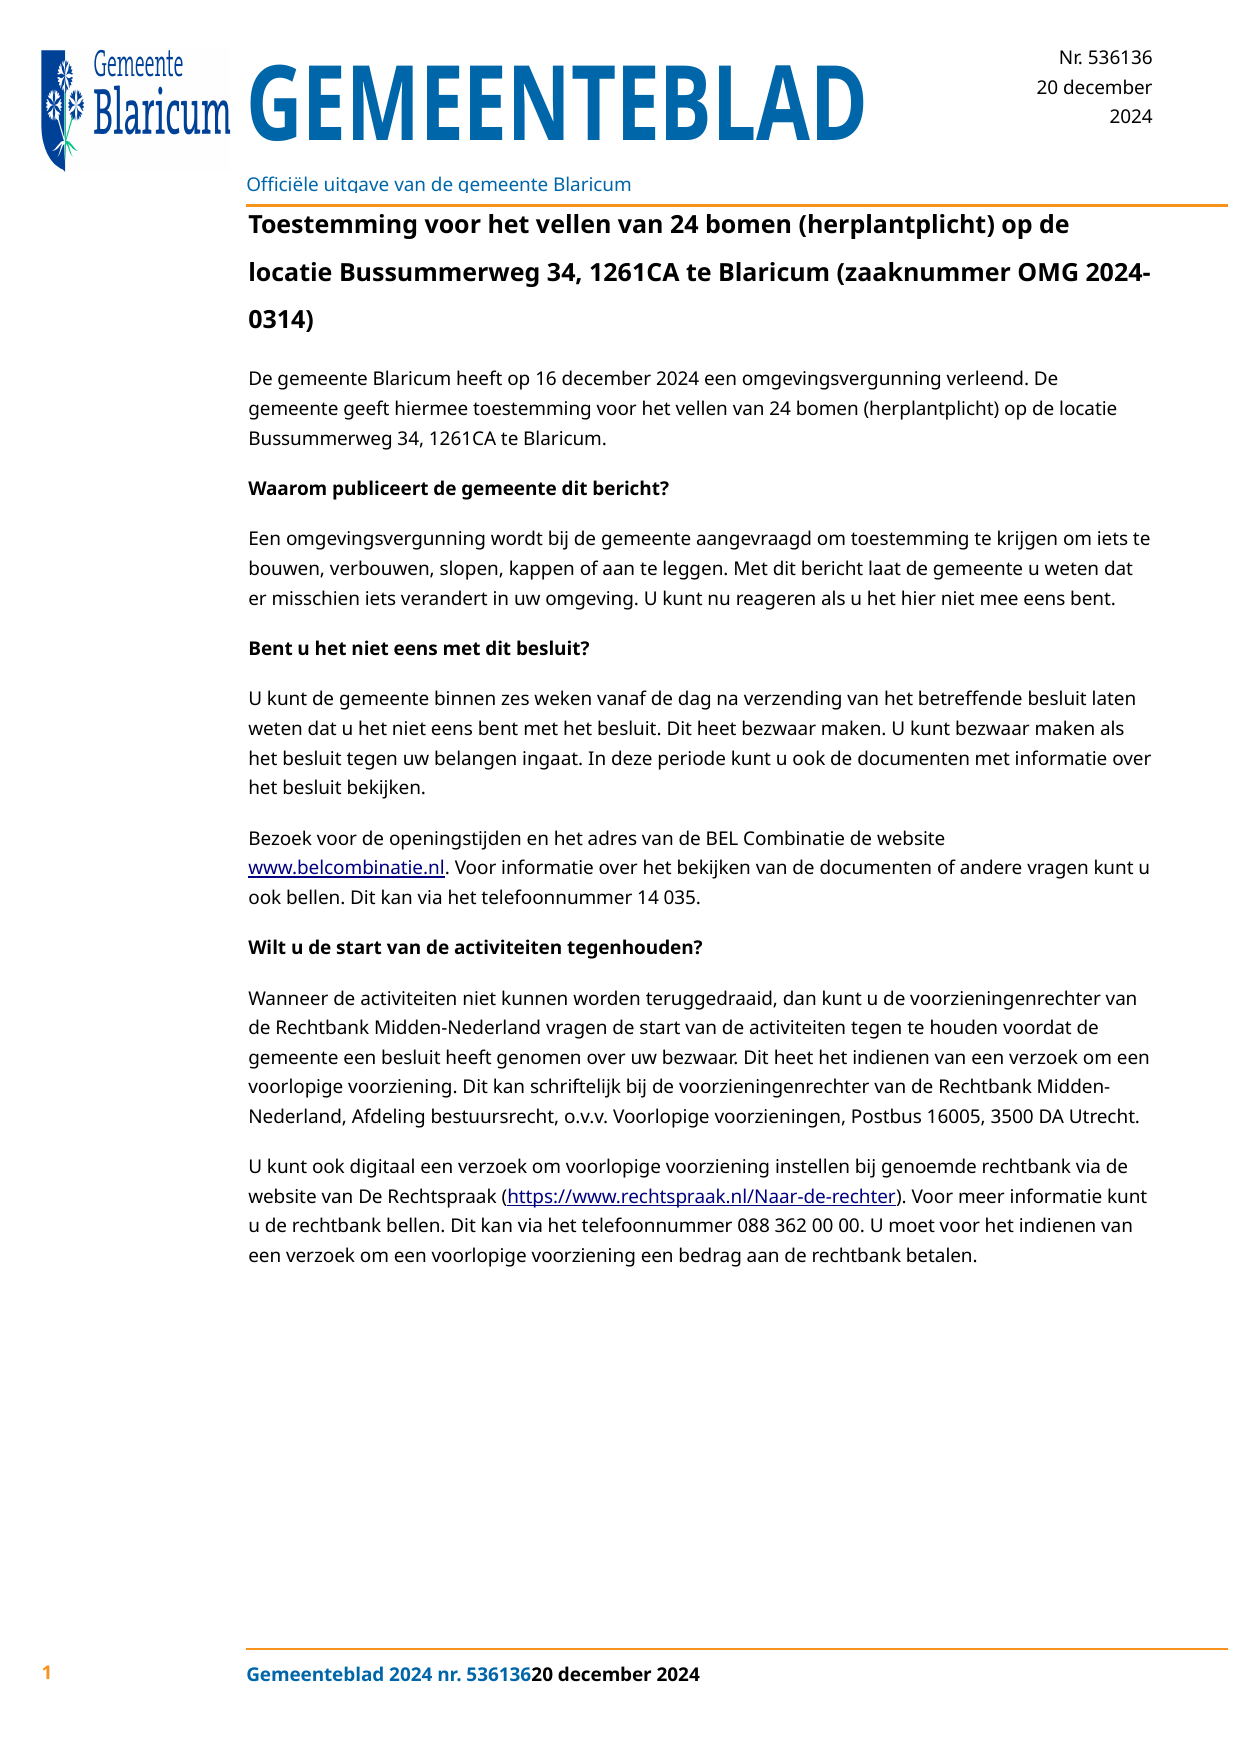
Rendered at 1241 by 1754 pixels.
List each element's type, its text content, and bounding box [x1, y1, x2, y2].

text U kunt ook digitaal een verzoek om voorlopige voorziening instellen bij genoemde rechtbank via de website van De Rechtspraak (https://www.rechtspraak.nl/Naar-de-rechter). Voor meer informatie kunt u de rechtbank bellen. Dit kan via het telefoonnummer 088 362 00 00. U moet voor het indienen van een verzoek om een voorlopige voorziening een bedrag aan de rechtbank betalen. [248, 1153, 1152, 1268]
text De gemeente Blaricum heeft op 16 december 2024 een omgevingsvergunning verleend. De gemeente geeft hiermee toestemming voor het vellen van 24 bomen (herplantplicht) op de locatie Bussummerweg 34, 1261CA te Blaricum. [248, 366, 1152, 450]
text Wanneer de activiteiten niet kunnen worden teruggedraaid, dan kunt u de voorzieningenrechter van de Rechtbank Midden-Nederland vragen de start van de activiteiten tegen te houden voordat de gemeente een besluit heeft genomen over uw bezwaar. Dit heet het indienen van een verzoek om een voorlopige voorziening. Dit kan schriftelijk bij de voorzieningenrechter van de Rechtbank Midden-Nederland, Afdeling bestuursrecht, o.v.v. Voorlopige voorzieningen, Postbus 16005, 3500 DA Utrecht. [248, 985, 1152, 1129]
text Wilt u de start van de activiteiten tegenhouden? [248, 934, 1152, 960]
text Waarom publiceert de gemeente dit bericht? [248, 475, 1152, 501]
text Een omgevingsvergunning wordt bij de gemeente aangevraagd om toestemming te krijgen om iets te bouwen, verbouwen, slopen, kappen of aan te leggen. Met dit bericht laat de gemeente u weten dat er misschien iets verandert in uw omgeving. U kunt nu reageren als u het hier niet mee eens bent. [248, 526, 1152, 610]
text Bezoek voor de openingstijden en het adres van de BEL Combinatie de website www.belcombinatie.nl. Voor informatie over het bekijken van de documenten of andere vragen kunt u ook bellen. Dit kan via het telefoonnummer 14 035. [248, 825, 1152, 909]
text Bent u het niet eens met dit besluit? [248, 635, 1152, 661]
text Toestemming voor het vellen van 24 bomen (herplantplicht) op de locatie Bussummerweg 34, 1261CA te Blaricum (zaaknummer OMG 2024-0314) [248, 207, 1152, 336]
picture [41, 47, 231, 172]
text U kunt de gemeente binnen zes weken vanaf de dag na verzending van het betreffende besluit laten weten dat u het niet eens bent met het besluit. Dit heet bezwaar maken. U kunt bezwaar maken als het besluit tegen uw belangen ingaat. In deze periode kunt u ook de documenten met informatie over het besluit bekijken. [248, 686, 1152, 800]
